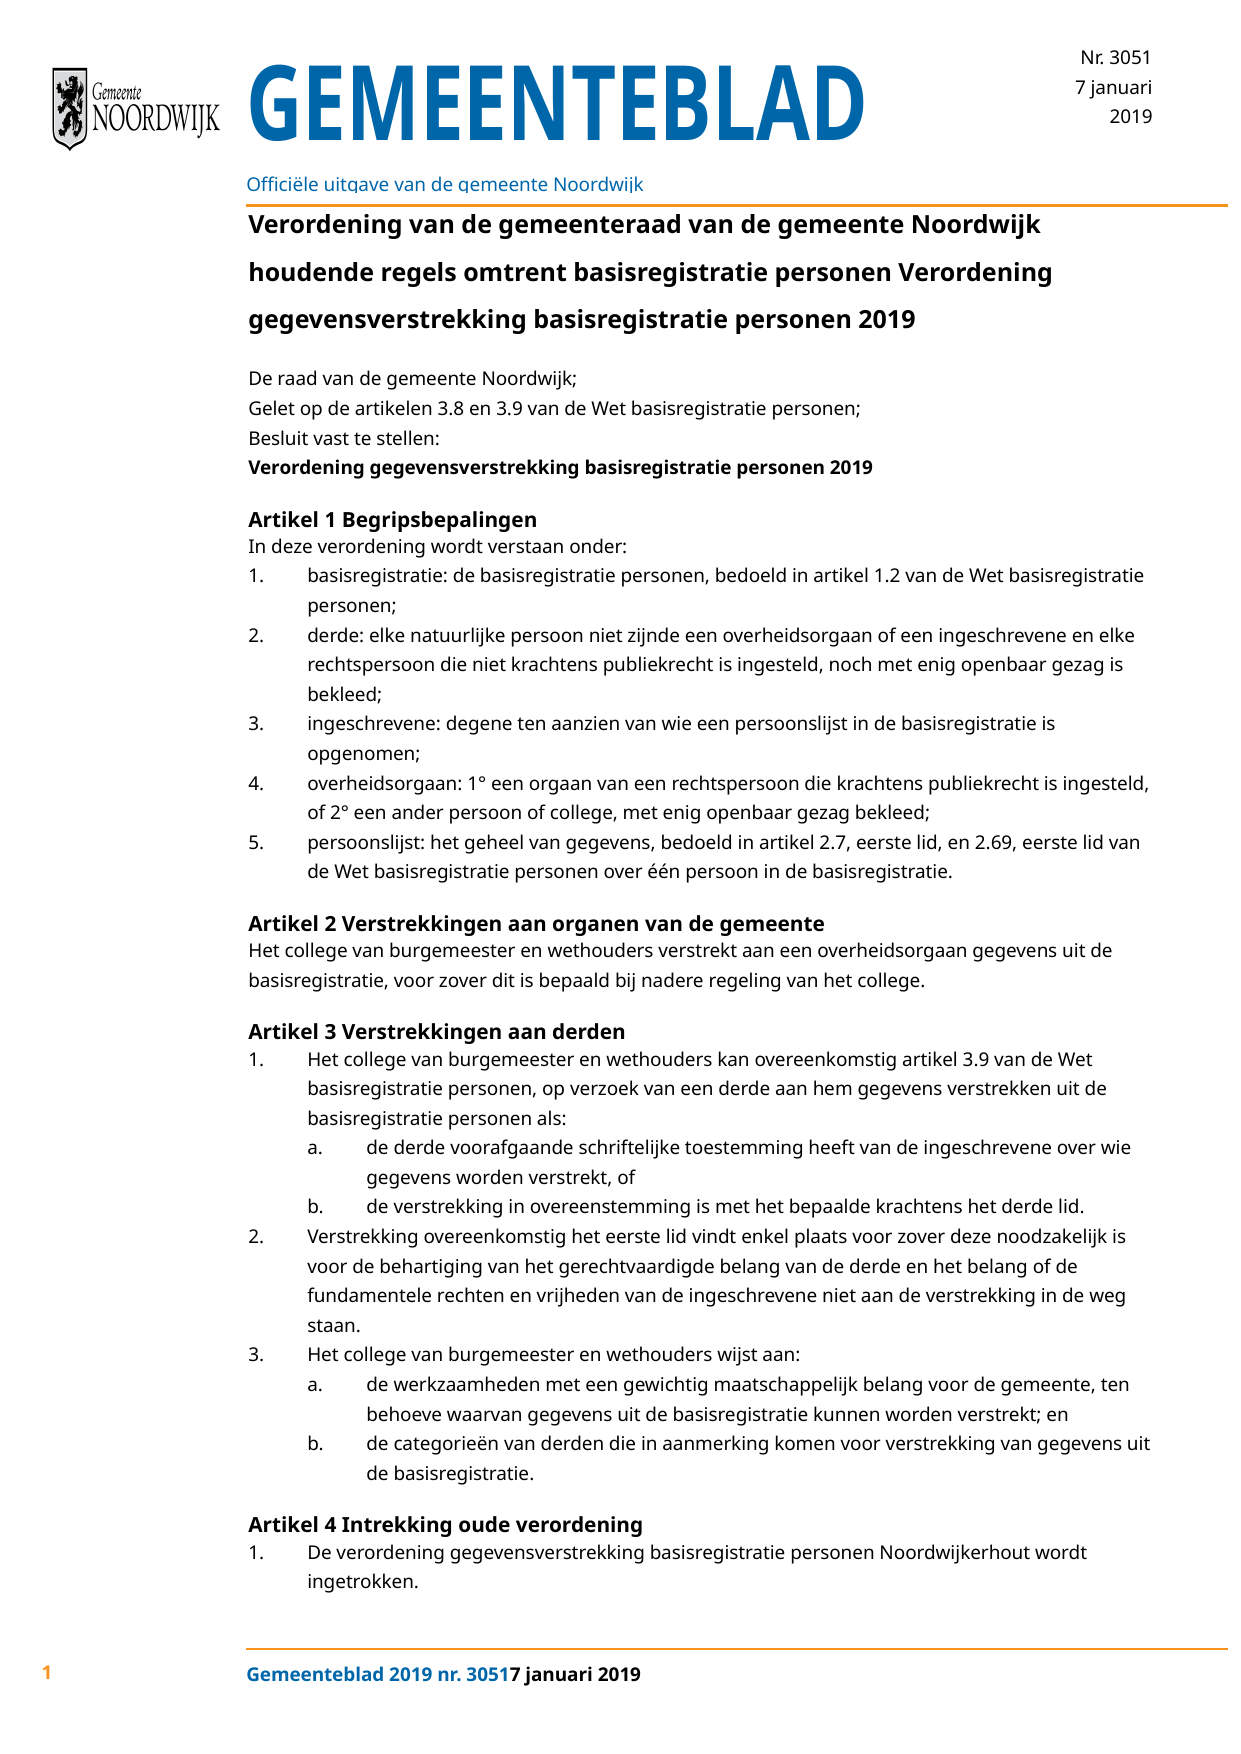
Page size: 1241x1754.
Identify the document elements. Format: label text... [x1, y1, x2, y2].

text Verordening gegevensverstrekking basisregistratie personen 2019 [248, 454, 1152, 480]
text Artikel 1 Begripsbepalingen [248, 505, 1152, 533]
list Verstrekking overeenkomstig het eerste lid vindt enkel plaats voor zover deze noodzakelijk is voor de behartiging van het gerechtvaardigde belang van de derde en het belang of de fundamentele rechten en vrijheden van de ingeschrevene niet aan de verstrekking in de weg staan. [248, 1223, 1152, 1338]
text Gelet op de artikelen 3.8 en 3.9 van de Wet basisregistratie personen; [248, 395, 1152, 421]
list de derde voorafgaande schriftelijke toestemming heeft van de ingeschrevene over wie gegevens worden verstrekt, of [307, 1134, 1152, 1190]
text Besluit vast te stellen: [248, 425, 1152, 450]
picture [41, 47, 231, 172]
list ingeschrevene: degene ten aanzien van wie een persoonslijst in de basisregistratie is opgenomen; [248, 711, 1152, 766]
list Het college van burgemeester en wethouders wijst aan: [248, 1342, 1152, 1367]
list derde: elke natuurlijke persoon niet zijnde een overheidsorgaan of een ingeschrevene en elke rechtspersoon die niet krachtens publiekrecht is ingesteld, noch met enig openbaar gezag is bekleed; [248, 622, 1152, 707]
text Artikel 3 Verstrekkingen aan derden [248, 1017, 1152, 1046]
text De raad van de gemeente Noordwijk; [248, 366, 1152, 391]
text In deze verordening wordt verstaan onder: [248, 533, 1152, 559]
text Verordening van de gemeenteraad van de gemeente Noordwijk houdende regels omtrent basisregistratie personen Verordening gegevensverstrekking basisregistratie personen 2019 [248, 207, 1152, 336]
list persoonslijst: het geheel van gegevens, bedoeld in artikel 2.7, eerste lid, en 2.69, eerste lid van de Wet basisregistratie personen over één persoon in de basisregistratie. [248, 829, 1152, 884]
text Artikel 2 Verstrekkingen aan organen van de gemeente [248, 909, 1152, 937]
list de werkzaamheden met een gewichtig maatschappelijk belang voor de gemeente, ten behoeve waarvan gegevens uit de basisregistratie kunnen worden verstrekt; en [307, 1371, 1152, 1427]
list De verordening gegevensverstrekking basisregistratie personen Noordwijkerhout wordt ingetrokken. [248, 1539, 1152, 1594]
list de verstrekking in overeenstemming is met het bepaalde krachtens het derde lid. [307, 1194, 1152, 1219]
text Het college van burgemeester en wethouders verstrekt aan een overheidsorgaan gegevens uit de basisregistratie, voor zover dit is bepaald bij nadere regeling van het college. [248, 937, 1152, 993]
list basisregistratie: de basisregistratie personen, bedoeld in artikel 1.2 van de Wet basisregistratie personen; [248, 563, 1152, 618]
list de categorieën van derden die in aanmerking komen voor verstrekking van gegevens uit de basisregistratie. [307, 1430, 1152, 1486]
list Het college van burgemeester en wethouders kan overeenkomstig artikel 3.9 van de Wet basisregistratie personen, op verzoek van een derde aan hem gegevens verstrekken uit de basisregistratie personen als: [248, 1046, 1152, 1131]
text Artikel 4 Intrekking oude verordening [248, 1510, 1152, 1539]
list overheidsorgaan: 1° een orgaan van een rechtspersoon die krachtens publiekrecht is ingesteld, of 2° een ander persoon of college, met enig openbaar gezag bekleed; [248, 770, 1152, 825]
